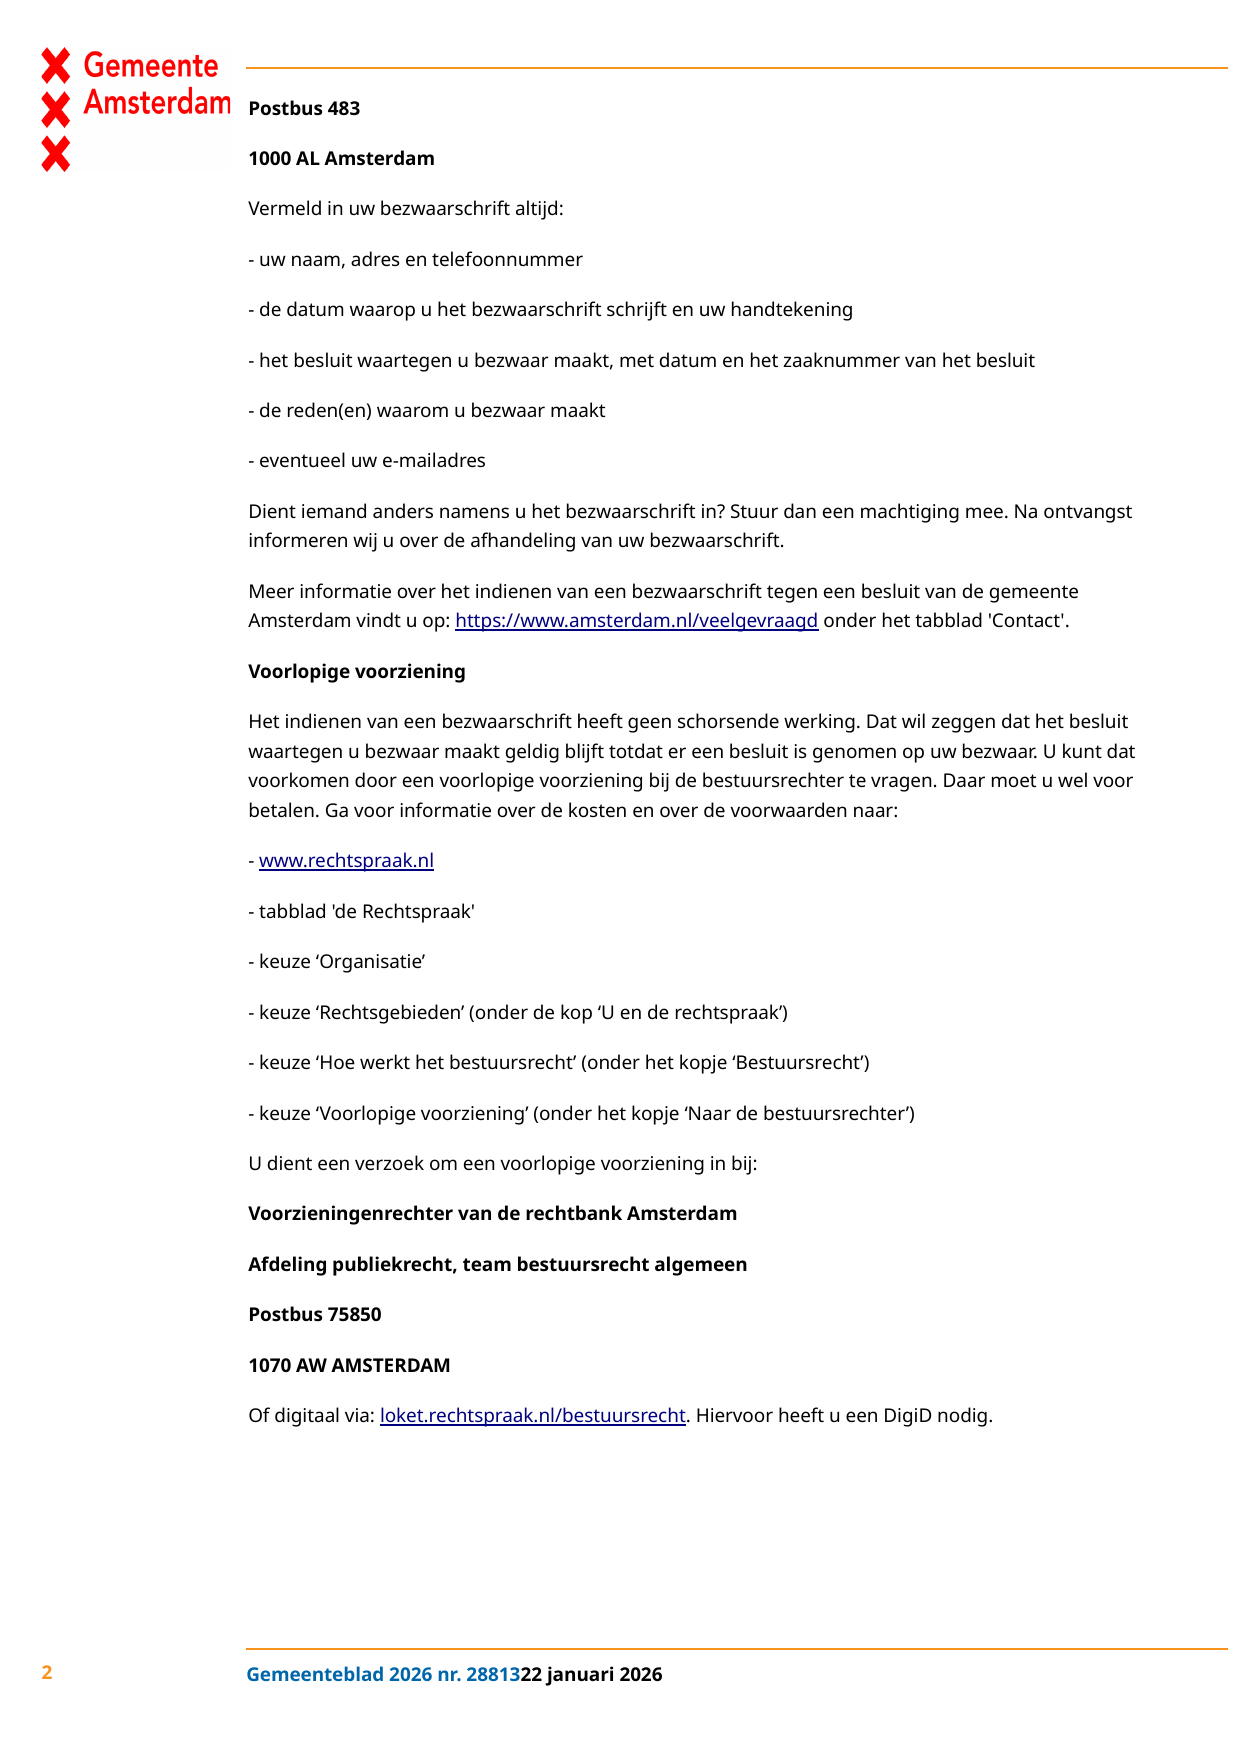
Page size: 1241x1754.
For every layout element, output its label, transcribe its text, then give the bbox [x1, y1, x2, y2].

text 1000 AL Amsterdam [248, 145, 1152, 171]
text Vermeld in uw bezwaarschrift altijd: [248, 196, 1152, 221]
text - keuze ‘Voorlopige voorziening’ (onder het kopje ‘Naar de bestuursrechter’) [248, 1100, 1152, 1126]
text - keuze ‘Organisatie’ [248, 948, 1152, 974]
text Postbus 483 [248, 95, 1152, 121]
text Dient iemand anders namens u het bezwaarschrift in? Stuur dan een machtiging mee. Na ontvangst informeren wij u over de afhandeling van uw bezwaarschrift. [248, 498, 1152, 553]
text Afdeling publiekrecht, team bestuursrecht algemeen [248, 1251, 1152, 1277]
text - keuze ‘Hoe werkt het bestuursrecht’ (onder het kopje ‘Bestuursrecht’) [248, 1049, 1152, 1075]
text - tabblad 'de Rechtspraak' [248, 898, 1152, 924]
text Of digitaal via: loket.rechtspraak.nl/bestuursrecht. Hiervoor heeft u een DigiD nodig. [248, 1402, 1152, 1428]
text - de datum waarop u het bezwaarschrift schrijft en uw handtekening [248, 296, 1152, 322]
text - www.rechtspraak.nl [248, 848, 1152, 873]
text 1070 AW AMSTERDAM [248, 1352, 1152, 1378]
text - uw naam, adres en telefoonnummer [248, 246, 1152, 272]
text U dient een verzoek om een voorlopige voorziening in bij: [248, 1150, 1152, 1176]
text Postbus 75850 [248, 1301, 1152, 1327]
text - het besluit waartegen u bezwaar maakt, met datum en het zaaknummer van het besluit [248, 347, 1152, 373]
text - de reden(en) waarom u bezwaar maakt [248, 397, 1152, 423]
text - keuze ‘Rechtsgebieden’ (onder de kop ‘U en de rechtspraak’) [248, 999, 1152, 1025]
text Het indienen van een bezwaarschrift heeft geen schorsende werking. Dat wil zeggen dat het besluit waartegen u bezwaar maakt geldig blijft totdat er een besluit is genomen op uw bezwaar. U kunt dat voorkomen door een voorlopige voorziening bij de bestuursrechter te vragen. Daar moet u wel voor betalen. Ga voor informatie over de kosten en over de voorwaarden naar: [248, 708, 1152, 823]
text Voorlopige voorziening [248, 658, 1152, 684]
picture [41, 47, 231, 172]
text Meer informatie over het indienen van een bezwaarschrift tegen een besluit van de gemeente Amsterdam vindt u op: https://www.amsterdam.nl/veelgevraagd onder het tabblad 'Contact'. [248, 578, 1152, 633]
text - eventueel uw e-mailadres [248, 448, 1152, 473]
text Voorzieningenrechter van de rechtbank Amsterdam [248, 1201, 1152, 1226]
